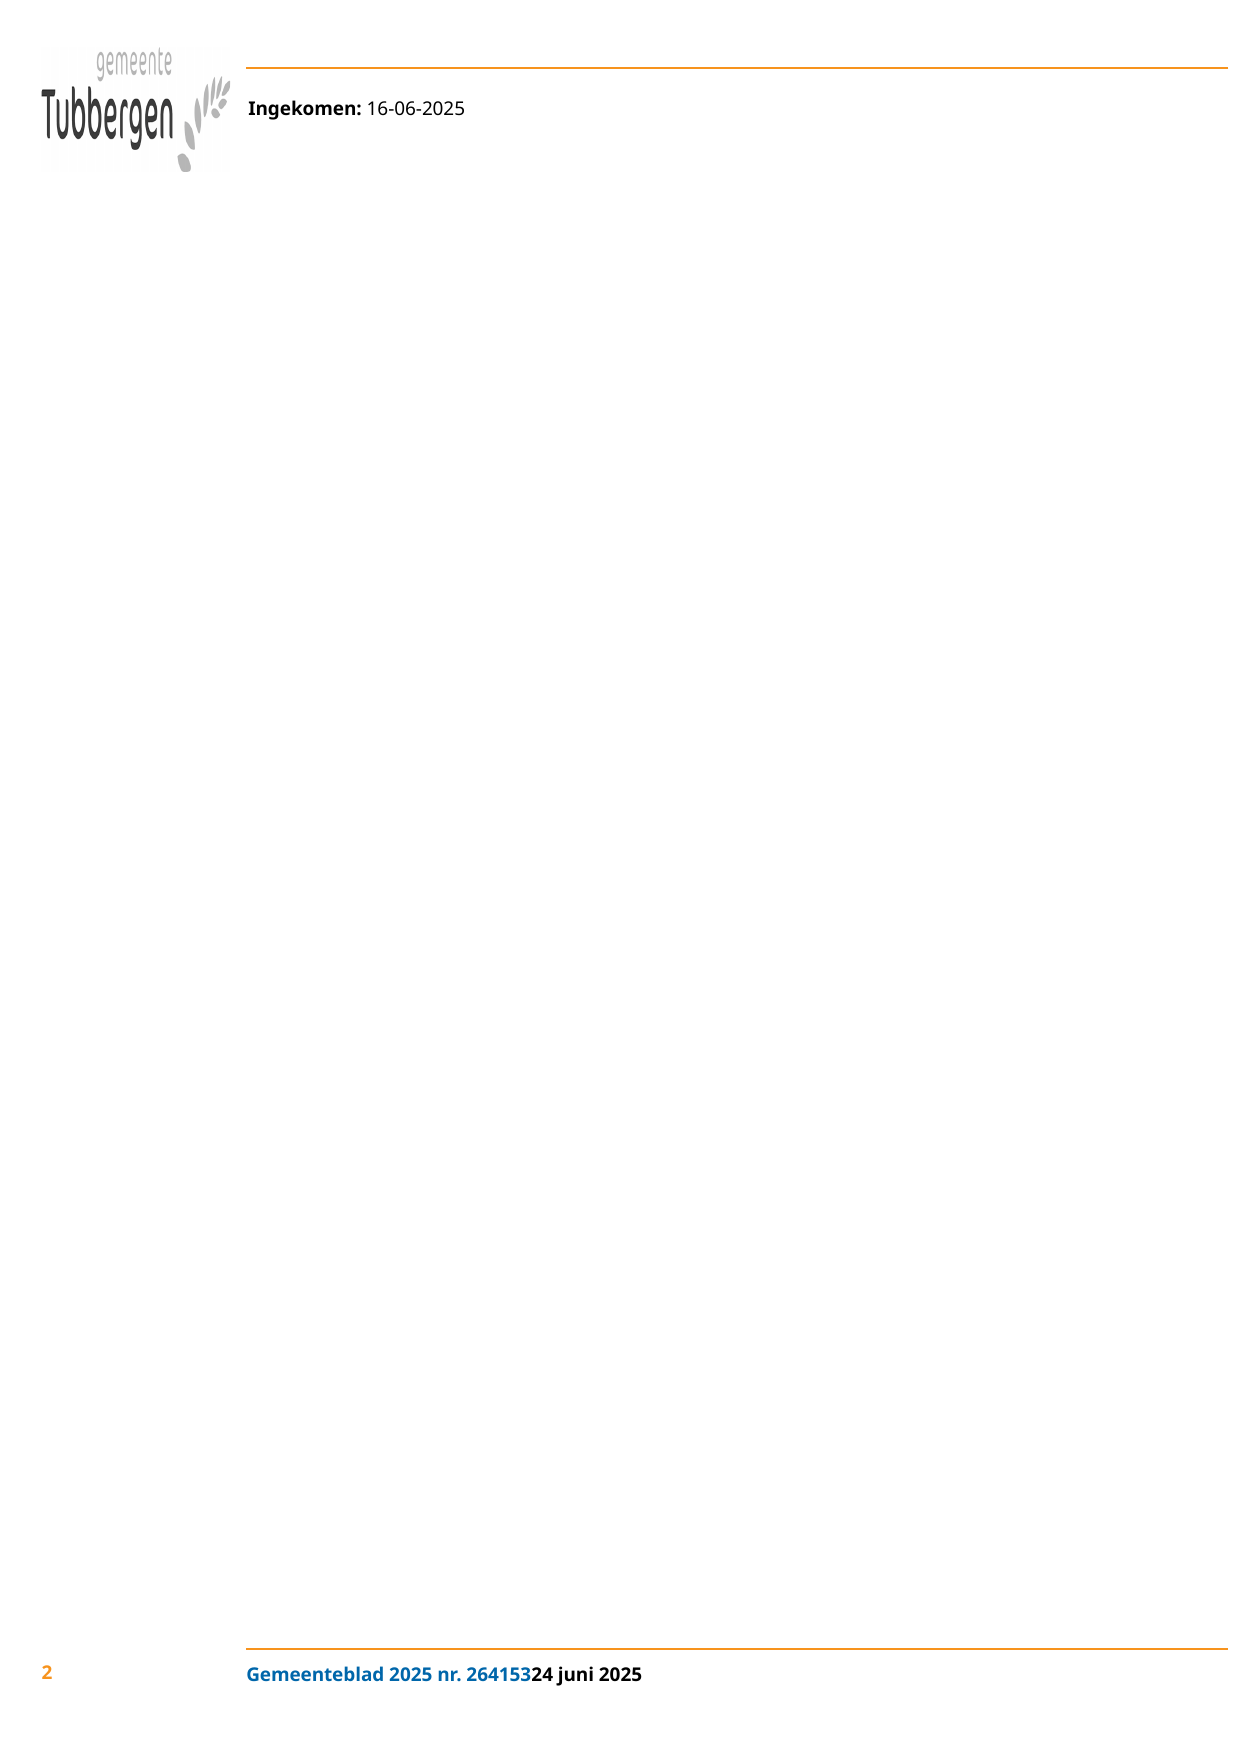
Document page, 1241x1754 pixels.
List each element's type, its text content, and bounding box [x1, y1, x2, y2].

picture [41, 47, 231, 172]
text Ingekomen: 16-06-2025 [248, 95, 1152, 121]
